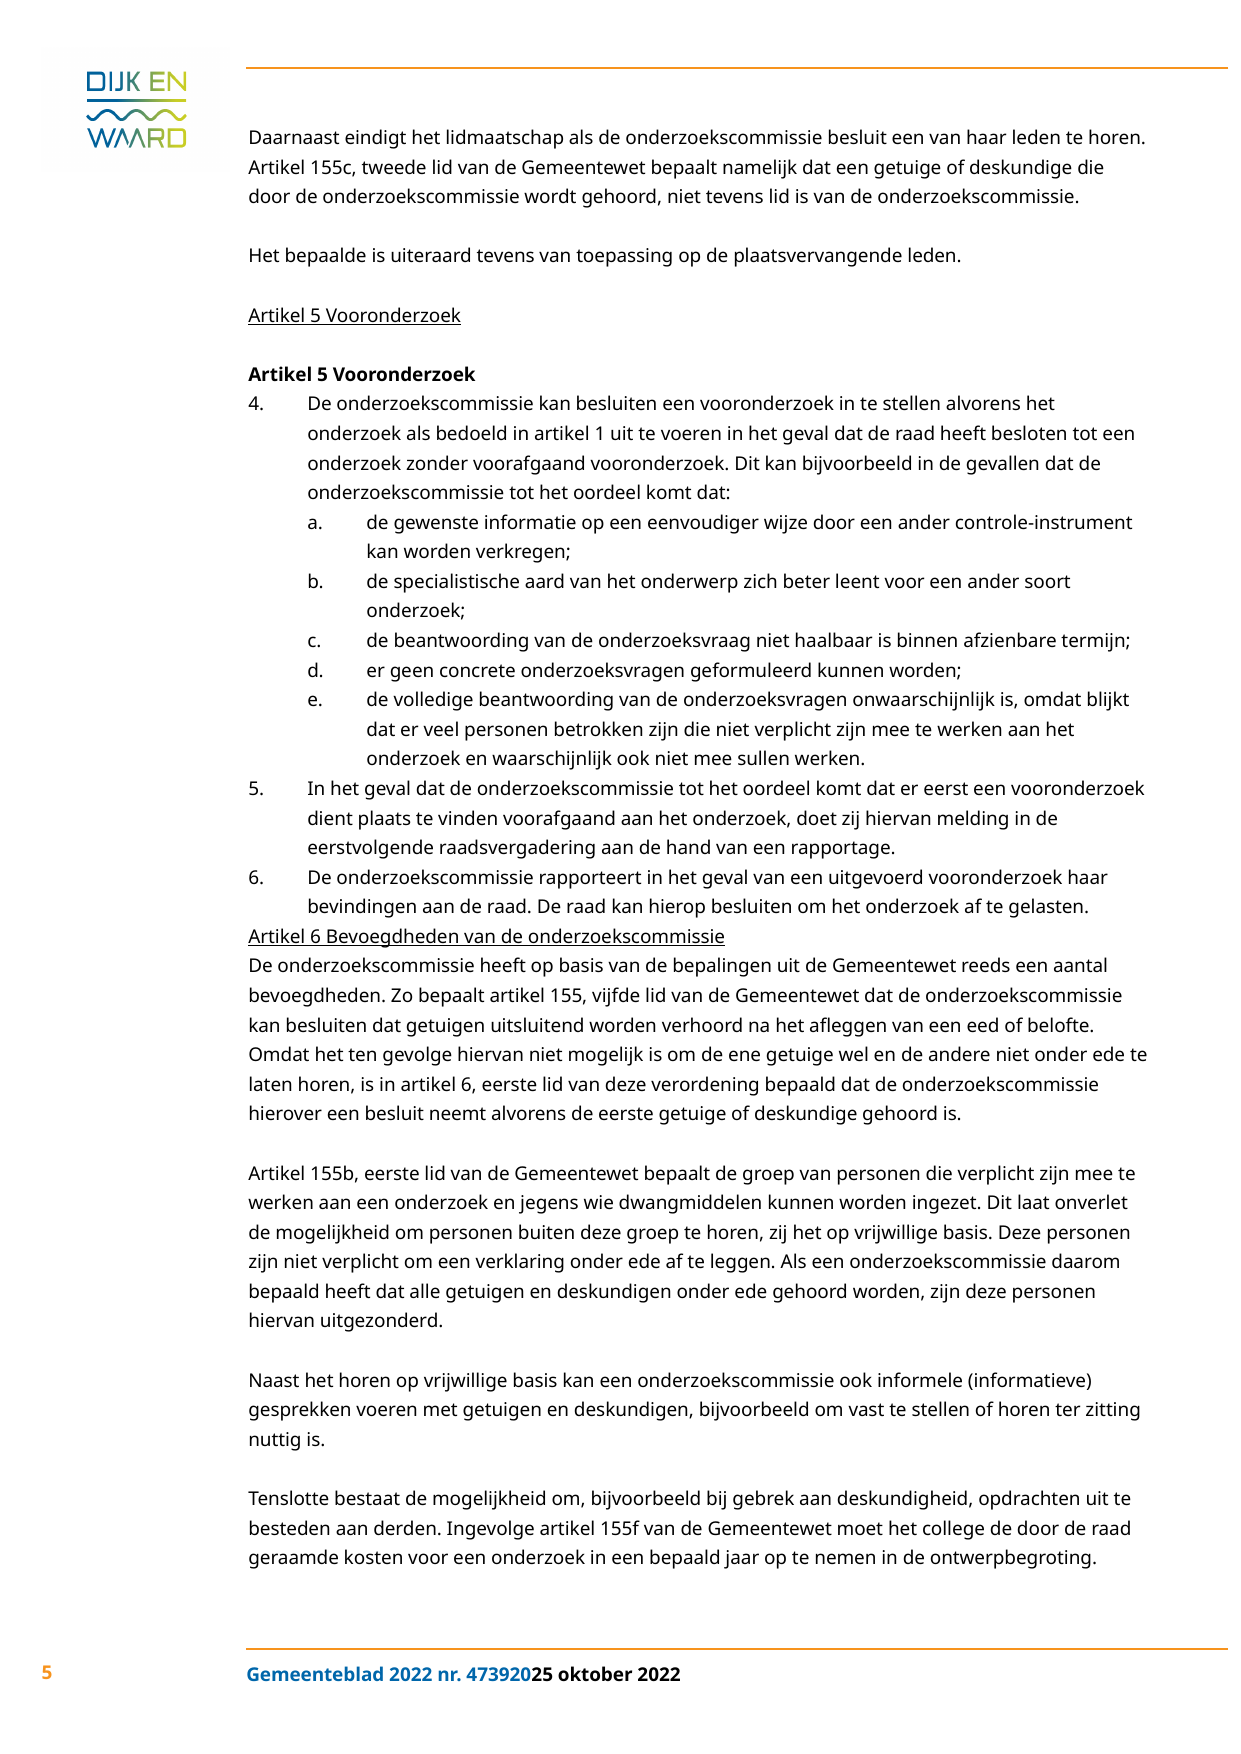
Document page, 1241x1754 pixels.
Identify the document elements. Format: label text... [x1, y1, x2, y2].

list de beantwoording van de onderzoeksvraag niet haalbaar is binnen afzienbare termijn; [307, 627, 1152, 653]
text Artikel 155b, eerste lid van de Gemeentewet bepaalt de groep van personen die verplicht zijn mee te werken aan een onderzoek en jegens wie dwangmiddelen kunnen worden ingezet. Dit laat onverlet de mogelijkheid om personen buiten deze groep te horen, zij het op vrijwillige basis. Deze personen zijn niet verplicht om een verklaring onder ede af te leggen. Als een onderzoekscommissie daarom bepaald heeft dat alle getuigen en deskundigen onder ede gehoord worden, zijn deze personen hiervan uitgezonderd. [248, 1160, 1152, 1333]
text Het bepaalde is uiteraard tevens van toepassing op de plaatsvervangende leden. [248, 243, 1152, 268]
text Artikel 6 Bevoegdheden van de onderzoekscommissie [248, 923, 1152, 949]
list de gewenste informatie op een eenvoudiger wijze door een ander controle-instrument kan worden verkregen; [307, 509, 1152, 564]
list de specialistische aard van het onderwerp zich beter leent voor een ander soort onderzoek; [307, 568, 1152, 623]
list de volledige beantwoording van de onderzoeksvragen onwaarschijnlijk is, omdat blijkt dat er veel personen betrokken zijn die niet verplicht zijn mee te werken aan het onderzoek en waarschijnlijk ook niet mee sullen werken. [307, 686, 1152, 771]
text Artikel 5 Vooronderzoek [248, 361, 1152, 387]
list In het geval dat de onderzoekscommissie tot het oordeel komt dat er eerst een vooronderzoek dient plaats te vinden voorafgaand aan het onderzoek, doet zij hiervan melding in de eerstvolgende raadsvergadering aan de hand van een rapportage. [248, 775, 1152, 860]
list De onderzoekscommissie kan besluiten een vooronderzoek in te stellen alvorens het onderzoek als bedoeld in artikel 1 uit te voeren in het geval dat de raad heeft besloten tot een onderzoek zonder voorafgaand vooronderzoek. Dit kan bijvoorbeeld in de gevallen dat de onderzoekscommissie tot het oordeel komt dat: [248, 391, 1152, 505]
text Daarnaast eindigt het lidmaatschap als de onderzoekscommissie besluit een van haar leden te horen. Artikel 155c, tweede lid van de Gemeentewet bepaalt namelijk dat een getuige of deskundige die door de onderzoekscommissie wordt gehoord, niet tevens lid is van de onderzoekscommissie. [248, 124, 1152, 209]
list De onderzoekscommissie rapporteert in het geval van een uitgevoerd vooronderzoek haar bevindingen aan de raad. De raad kan hierop besluiten om het onderzoek af te gelasten. [248, 864, 1152, 919]
text Naast het horen op vrijwillige basis kan een onderzoekscommissie ook informele (informatieve) gesprekken voeren met getuigen en deskundigen, bijvoorbeeld om vast te stellen of horen ter zitting nuttig is. [248, 1367, 1152, 1452]
text Tenslotte bestaat de mogelijkheid om, bijvoorbeeld bij gebrek aan deskundigheid, opdrachten uit te besteden aan derden. Ingevolge artikel 155f van de Gemeentewet moet het college de door de raad geraamde kosten voor een onderzoek in een bepaald jaar op te nemen in de ontwerpbegroting. [248, 1485, 1152, 1570]
list er geen concrete onderzoeksvragen geformuleerd kunnen worden; [307, 657, 1152, 683]
text Artikel 5 Vooronderzoek [248, 302, 1152, 328]
picture [41, 47, 231, 172]
text De onderzoekscommissie heeft op basis van de bepalingen uit de Gemeentewet reeds een aantal bevoegdheden. Zo bepaalt artikel 155, vijfde lid van de Gemeentewet dat de onderzoekscommissie kan besluiten dat getuigen uitsluitend worden verhoord na het afleggen van een eed of belofte. Omdat het ten gevolge hiervan niet mogelijk is om de ene getuige wel en de andere niet onder ede te laten horen, is in artikel 6, eerste lid van deze verordening bepaald dat de onderzoekscommissie hierover een besluit neemt alvorens de eerste getuige of deskundige gehoord is. [248, 953, 1152, 1126]
